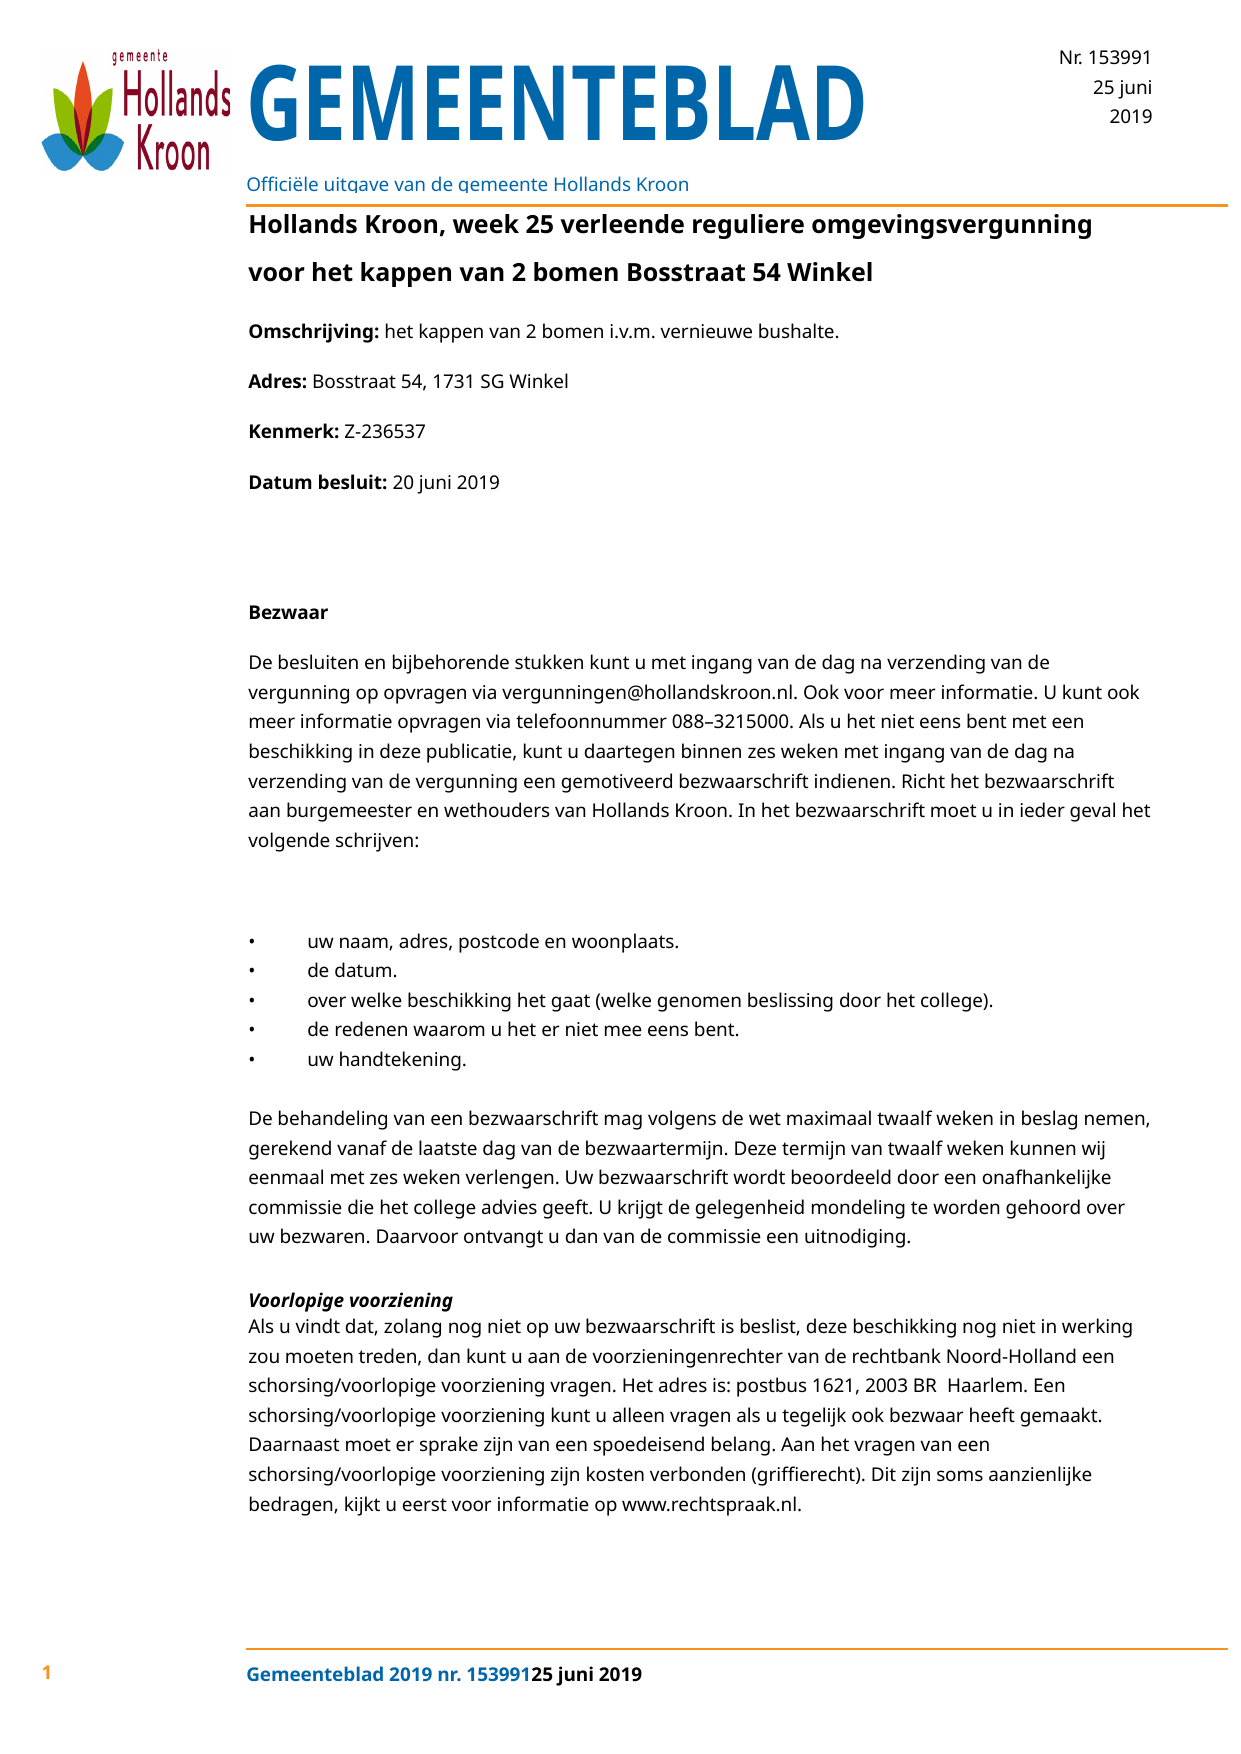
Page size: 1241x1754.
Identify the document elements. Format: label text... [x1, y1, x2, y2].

text Adres: Bosstraat 54, 1731 SG Winkel [248, 368, 1152, 394]
text De behandeling van een bezwaarschrift mag volgens de wet maximaal twaalf weken in beslag nemen, gerekend vanaf de laatste dag van de bezwaartermijn. Deze termijn van twaalf weken kunnen wij eenmaal met zes weken verlengen. Uw bezwaarschrift wordt beoordeeld door een onafhankelijke commissie die het college advies geeft. U krijgt de gelegenheid mondeling te worden gehoord over uw bezwaren. Daarvoor ontvangt u dan van de commissie een uitnodiging. [248, 1105, 1152, 1249]
picture [41, 47, 231, 172]
list de datum. [248, 957, 1152, 983]
text De besluiten en bijbehorende stukken kunt u met ingang van de dag na verzending van de vergunning op opvragen via vergunningen@hollandskroon.nl. Ook voor meer informatie. U kunt ook meer informatie opvragen via telefoonnummer 088–3215000. Als u het niet eens bent met een beschikking in deze publicatie, kunt u daartegen binnen zes weken met ingang van de dag na verzending van de vergunning een gemotiveerd bezwaarschrift indienen. Richt het bezwaarschrift aan burgemeester en wethouders van Hollands Kroon. In het bezwaarschrift moet u in ieder geval het volgende schrijven: [248, 649, 1152, 853]
table_header Datum besluit: 20 juni 2019 [248, 469, 700, 495]
text Als u vindt dat, zolang nog niet op uw bezwaarschrift is beslist, deze beschikking nog niet in werking zou moeten treden, dan kunt u aan de voorzieningenrechter van de rechtbank Noord-Holland een schorsing/voorlopige voorziening vragen. Het adres is: postbus 1621, 2003 BR Haarlem. Een schorsing/voorlopige voorziening kunt u alleen vragen als u tegelijk ook bezwaar heeft gemaakt. Daarnaast moet er sprake zijn van een spoedeisend belang. Aan het vragen van een schorsing/voorlopige voorziening zijn kosten verbonden (griffierecht). Dit zijn soms aanzienlijke bedragen, kijkt u eerst voor informatie op www.rechtspraak.nl. [248, 1313, 1152, 1517]
text Kenmerk: Z-236537 [248, 419, 1152, 444]
list uw handtekening. [248, 1046, 1152, 1072]
text Hollands Kroon, week 25 verleende reguliere omgevingsvergunning voor het kappen van 2 bomen Bosstraat 54 Winkel [248, 207, 1152, 288]
table_header [700, 469, 1152, 495]
list uw naam, adres, postcode en woonplaats. [248, 928, 1152, 953]
list over welke beschikking het gaat (welke genomen beslissing door het college). [248, 987, 1152, 1013]
text Bezwaar [248, 599, 1152, 625]
list de redenen waarom u het er niet mee eens bent. [248, 1017, 1152, 1042]
text Omschrijving: het kappen van 2 bomen i.v.m. vernieuwe bushalte. [248, 318, 1152, 344]
text Voorlopige voorziening [248, 1288, 1152, 1313]
